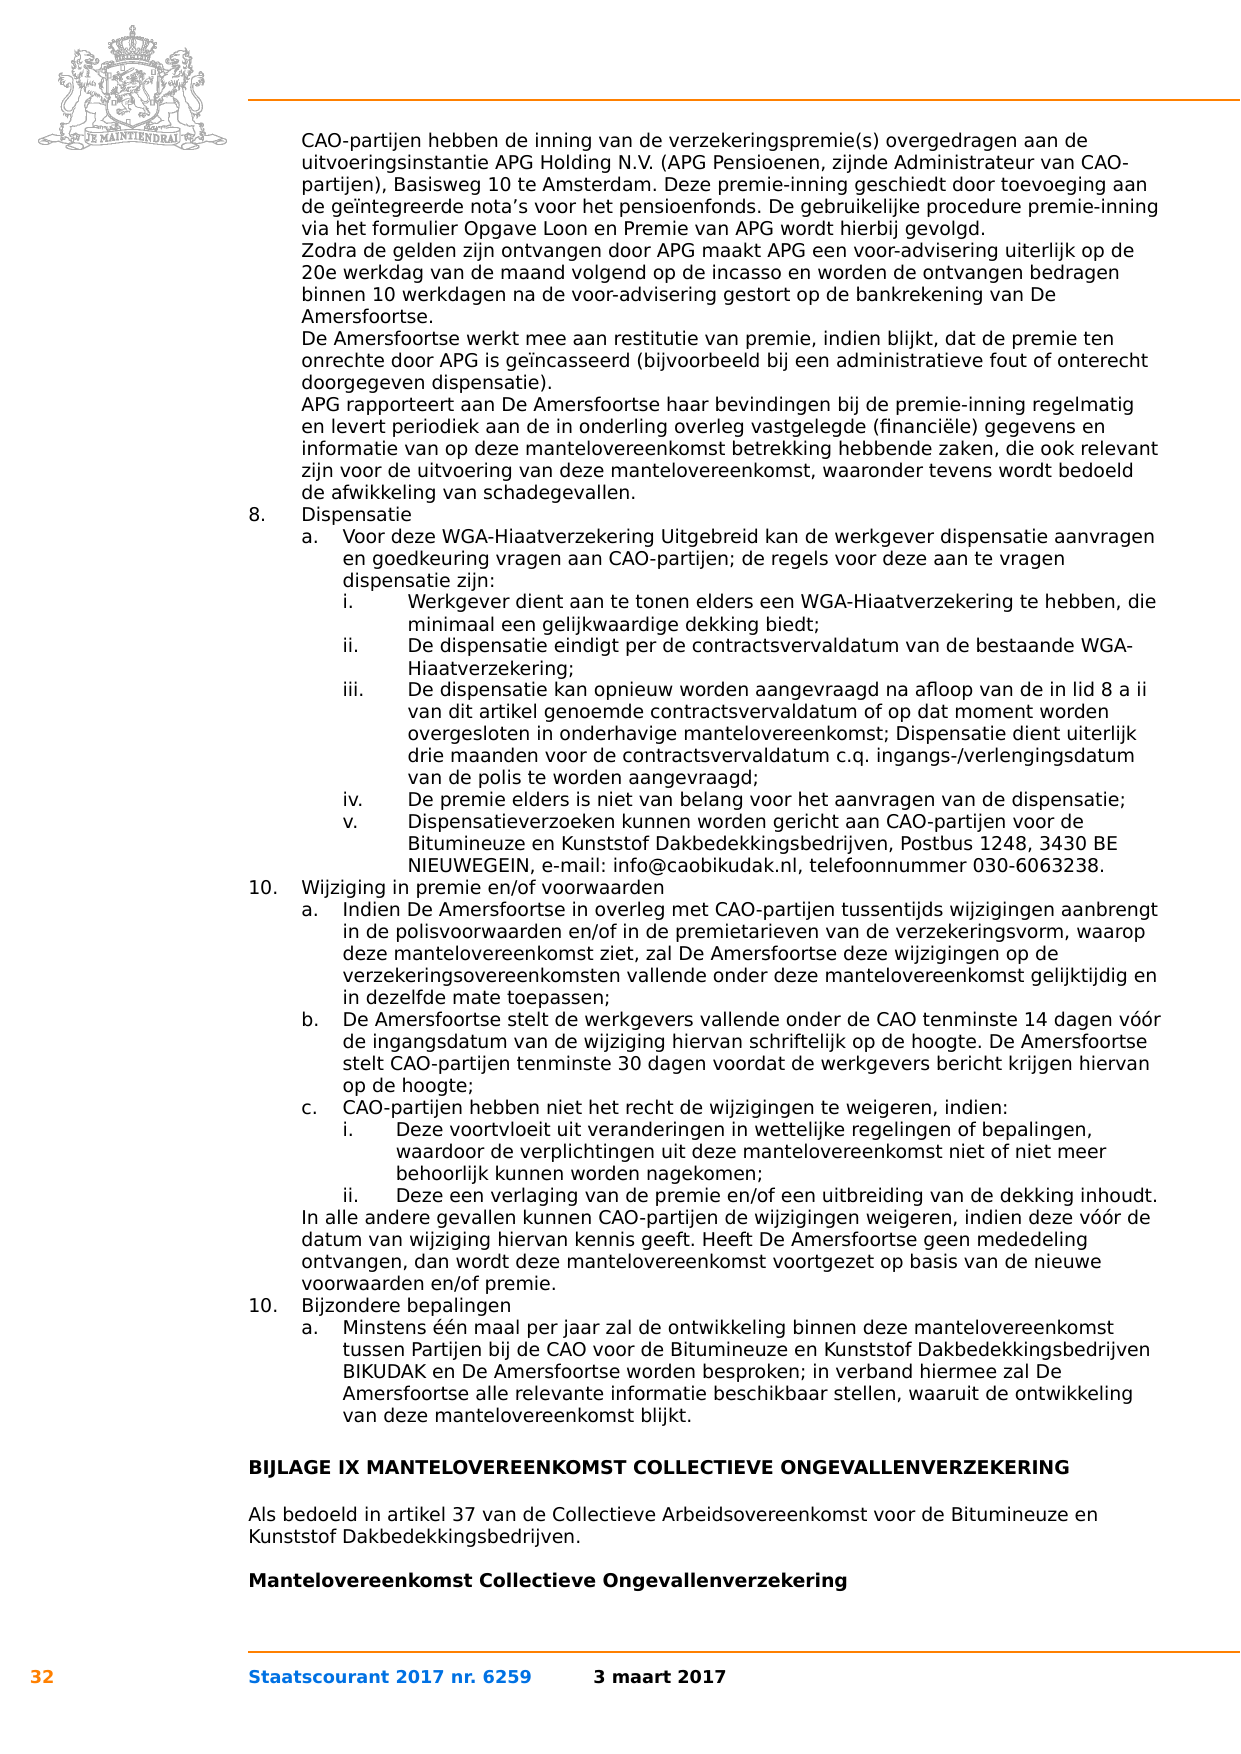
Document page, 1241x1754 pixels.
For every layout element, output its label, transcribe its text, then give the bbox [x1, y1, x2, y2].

text a. Minstens één maal per jaar zal de ontwikkeling binnen deze mantelovereenkomst tussen Partijen bij de CAO voor de Bitumineuze en Kunststof Dakbedekkingsbedrijven BIKUDAK en De Amersfoortse worden besproken; in verband hiermee zal De Amersfoortse alle relevante informatie beschikbaar stellen, waaruit de ontwikkeling van deze mantelovereenkomst blijkt. [301, 1317, 1163, 1427]
text Als bedoeld in artikel 37 van de Collectieve Arbeidsovereenkomst voor de Bitumineuze en Kunststof Dakbedekkingsbedrijven. [248, 1504, 1163, 1548]
text iii. De dispensatie kan opnieuw worden aangevraagd na afloop van de in lid 8 a ii van dit artikel genoemde contractsvervaldatum of op dat moment worden overgesloten in onderhavige mantelovereenkomst; Dispensatie dient uiterlijk drie maanden voor de contractsvervaldatum c.q. ingangs-/verlengingsdatum van de polis te worden aangevraagd; [342, 679, 1163, 789]
text i. Werkgever dient aan te tonen elders een WGA-Hiaatverzekering te hebben, die minimaal een gelijkwaardige dekking biedt; [342, 591, 1163, 635]
text Zodra de gelden zijn ontvangen door APG maakt APG een voor-advisering uiterlijk op de 20e werkdag van de maand volgend op de incasso en worden de ontvangen bedragen binnen 10 werkdagen na de voor-advisering gestort op de bankrekening van De Amersfoortse. [301, 240, 1163, 328]
text 10. Bijzondere bepalingen [248, 1295, 1163, 1317]
text b. De Amersfoortse stelt de werkgevers vallende onder de CAO tenminste 14 dagen vóór de ingangsdatum van de wijziging hiervan schriftelijk op de hoogte. De Amersfoortse stelt CAO-partijen tenminste 30 dagen voordat de werkgevers bericht krijgen hiervan op de hoogte; [301, 1009, 1163, 1097]
text a. Voor deze WGA-Hiaatverzekering Uitgebreid kan de werkgever dispensatie aanvragen en goedkeuring vragen aan CAO-partijen; de regels voor deze aan te vragen dispensatie zijn: [301, 526, 1163, 591]
text Mantelovereenkomst Collectieve Ongevallenverzekering [248, 1569, 1163, 1591]
text ii. Deze een verlaging van de premie en/of een uitbreiding van de dekking inhoudt. [342, 1185, 1163, 1207]
text CAO-partijen hebben de inning van de verzekeringspremie(s) overgedragen aan de uitvoeringsinstantie APG Holding N.V. (APG Pensioenen, zijnde Administrateur van CAO-partijen), Basisweg 10 te Amsterdam. Deze premie-inning geschiedt door toevoeging aan de geïntegreerde nota’s voor het pensioenfonds. De gebruikelijke procedure premie-inning via het formulier Opgave Loon en Premie van APG wordt hierbij gevolgd. [301, 130, 1163, 240]
text In alle andere gevallen kunnen CAO-partijen de wijzigingen weigeren, indien deze vóór de datum van wijziging hiervan kennis geeft. Heeft De Amersfoortse geen mededeling ontvangen, dan wordt deze mantelovereenkomst voortgezet op basis van de nieuwe voorwaarden en/of premie. [301, 1207, 1163, 1295]
text De Amersfoortse werkt mee aan restitutie van premie, indien blijkt, dat de premie ten onrechte door APG is geïncasseerd (bijvoorbeeld bij een administratieve fout of onterecht doorgegeven dispensatie). [301, 328, 1163, 394]
text iv. De premie elders is niet van belang voor het aanvragen van de dispensatie; [342, 789, 1163, 811]
text v. Dispensatieverzoeken kunnen worden gericht aan CAO-partijen voor de Bitumineuze en Kunststof Dakbedekkingsbedrijven, Postbus 1248, 3430 BE NIEUWEGEIN, e-mail: info@caobikudak.nl, telefoonnummer 030-6063238. [342, 811, 1163, 877]
text a. Indien De Amersfoortse in overleg met CAO-partijen tussentijds wijzigingen aanbrengt in de polisvoorwaarden en/of in de premietarieven van de verzekeringsvorm, waarop deze mantelovereenkomst ziet, zal De Amersfoortse deze wijzigingen op de verzekeringsovereenkomsten vallende onder deze mantelovereenkomst gelijktijdig en in dezelfde mate toepassen; [301, 899, 1163, 1009]
text APG rapporteert aan De Amersfoortse haar bevindingen bij de premie-inning regelmatig en levert periodiek aan de in onderling overleg vastgelegde (financiële) gegevens en informatie van op deze mantelovereenkomst betrekking hebbende zaken, die ook relevant zijn voor de uitvoering van deze mantelovereenkomst, waaronder tevens wordt bedoeld de afwikkeling van schadegevallen. [301, 394, 1163, 503]
subtitle BIJLAGE IX MANTELOVEREENKOMST COLLECTIEVE ONGEVALLENVERZEKERING [248, 1457, 1163, 1479]
text 10. Wijziging in premie en/of voorwaarden [248, 877, 1163, 899]
picture [38, 25, 227, 150]
text 8. Dispensatie [248, 503, 1163, 526]
text c. CAO-partijen hebben niet het recht de wijzigingen te weigeren, indien: [301, 1097, 1163, 1119]
text ii. De dispensatie eindigt per de contractsvervaldatum van de bestaande WGA-Hiaatverzekering; [342, 635, 1163, 679]
text i. Deze voortvloeit uit veranderingen in wettelijke regelingen of bepalingen, waardoor de verplichtingen uit deze mantelovereenkomst niet of niet meer behoorlijk kunnen worden nagekomen; [342, 1119, 1163, 1185]
